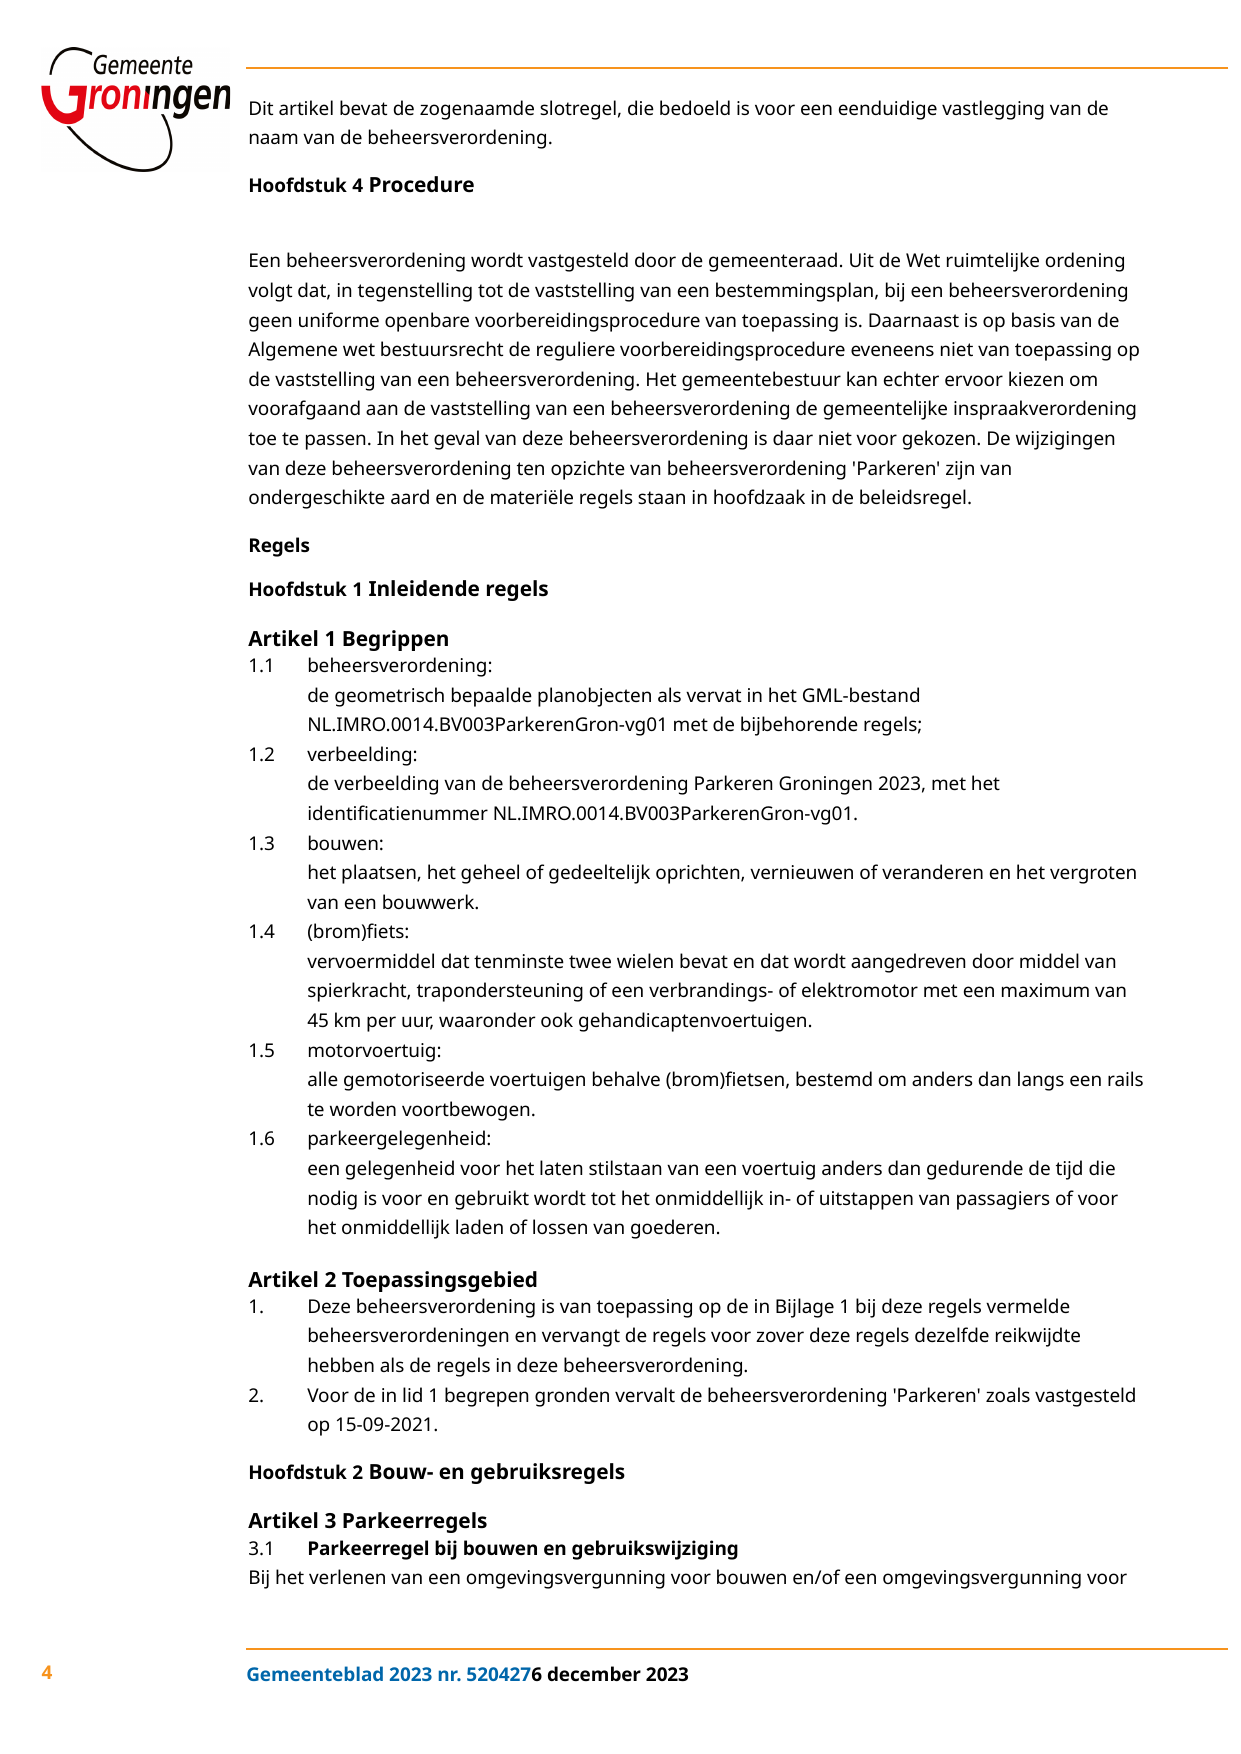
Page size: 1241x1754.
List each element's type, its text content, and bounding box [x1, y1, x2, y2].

text Dit artikel bevat de zogenaamde slotregel, die bedoeld is voor een eenduidige vastlegging van de naam van de beheersverordening. [248, 95, 1152, 150]
list beheersverordening: [248, 652, 1152, 678]
list de verbeelding van de beheersverordening Parkeren Groningen 2023, met het identificatienummer NL.IMRO.0014.BV003ParkerenGron-vg01. [248, 771, 1152, 826]
text Regels [248, 530, 1152, 558]
text Hoofdstuk 4 Procedure [248, 170, 1152, 198]
list de geometrisch bepaalde planobjecten als vervat in het GML-bestand [248, 682, 1152, 707]
text Bij het verlenen van een omgevingsvergunning voor bouwen en/of een omgevingsvergunning voor [248, 1564, 1152, 1590]
list bouwen: [248, 830, 1152, 855]
picture [41, 47, 231, 172]
text Een beheersverordening wordt vastgesteld door de gemeenteraad. Uit de Wet ruimtelijke ordening volgt dat, in tegenstelling tot de vaststelling van een bestemmingsplan, bij een beheersverordening geen uniforme openbare voorbereidingsprocedure van toepassing is. Daarnaast is op basis van de Algemene wet bestuursrecht de reguliere voorbereidingsprocedure eveneens niet van toepassing op de vaststelling van een beheersverordening. Het gemeentebestuur kan echter ervoor kiezen om voorafgaand aan de vaststelling van een beheersverordening de gemeentelijke inspraakverordening toe te passen. In het geval van deze beheersverordening is daar niet voor gekozen. De wijzigingen van deze beheersverordening ten opzichte van beheersverordening 'Parkeren' zijn van ondergeschikte aard en de materiële regels staan in hoofdzaak in de beleidsregel. [248, 248, 1152, 510]
text Artikel 1 Begrippen [248, 624, 1152, 652]
list Parkeerregel bij bouwen en gebruikswijziging [248, 1535, 1152, 1561]
list (brom)fiets: [248, 918, 1152, 944]
list NL.IMRO.0014.BV003ParkerenGron-vg01 met de bijbehorende regels; [248, 711, 1152, 737]
list motorvoertuig: [248, 1037, 1152, 1062]
list een gelegenheid voor het laten stilstaan van een voertuig anders dan gedurende de tijd die nodig is voor en gebruikt wordt tot het onmiddellijk in- of uitstappen van passagiers of voor het onmiddellijk laden of lossen van goederen. [248, 1155, 1152, 1240]
list vervoermiddel dat tenminste twee wielen bevat en dat wordt aangedreven door middel van spierkracht, trapondersteuning of een verbrandings- of elektromotor met een maximum van 45 km per uur, waaronder ook gehandicaptenvoertuigen. [248, 948, 1152, 1033]
list verbeelding: [248, 741, 1152, 767]
list Voor de in lid 1 begrepen gronden vervalt de beheersverordening 'Parkeren' zoals vastgesteld op 15-09-2021. [248, 1382, 1152, 1437]
text Hoofdstuk 2 Bouw- en gebruiksregels [248, 1457, 1152, 1486]
text Artikel 2 Toepassingsgebied [248, 1265, 1152, 1293]
list het plaatsen, het geheel of gedeeltelijk oprichten, vernieuwen of veranderen en het vergroten van een bouwwerk. [248, 859, 1152, 914]
list parkeergelegenheid: [248, 1126, 1152, 1151]
text Hoofdstuk 1 Inleidende regels [248, 574, 1152, 603]
list alle gemotoriseerde voertuigen behalve (brom)fietsen, bestemd om anders dan langs een rails te worden voortbewogen. [248, 1066, 1152, 1122]
list Deze beheersverordening is van toepassing op de in Bijlage 1 bij deze regels vermelde beheersverordeningen en vervangt de regels voor zover deze regels dezelfde reikwijdte hebben als de regels in deze beheersverordening. [248, 1293, 1152, 1378]
text Artikel 3 Parkeerregels [248, 1506, 1152, 1535]
